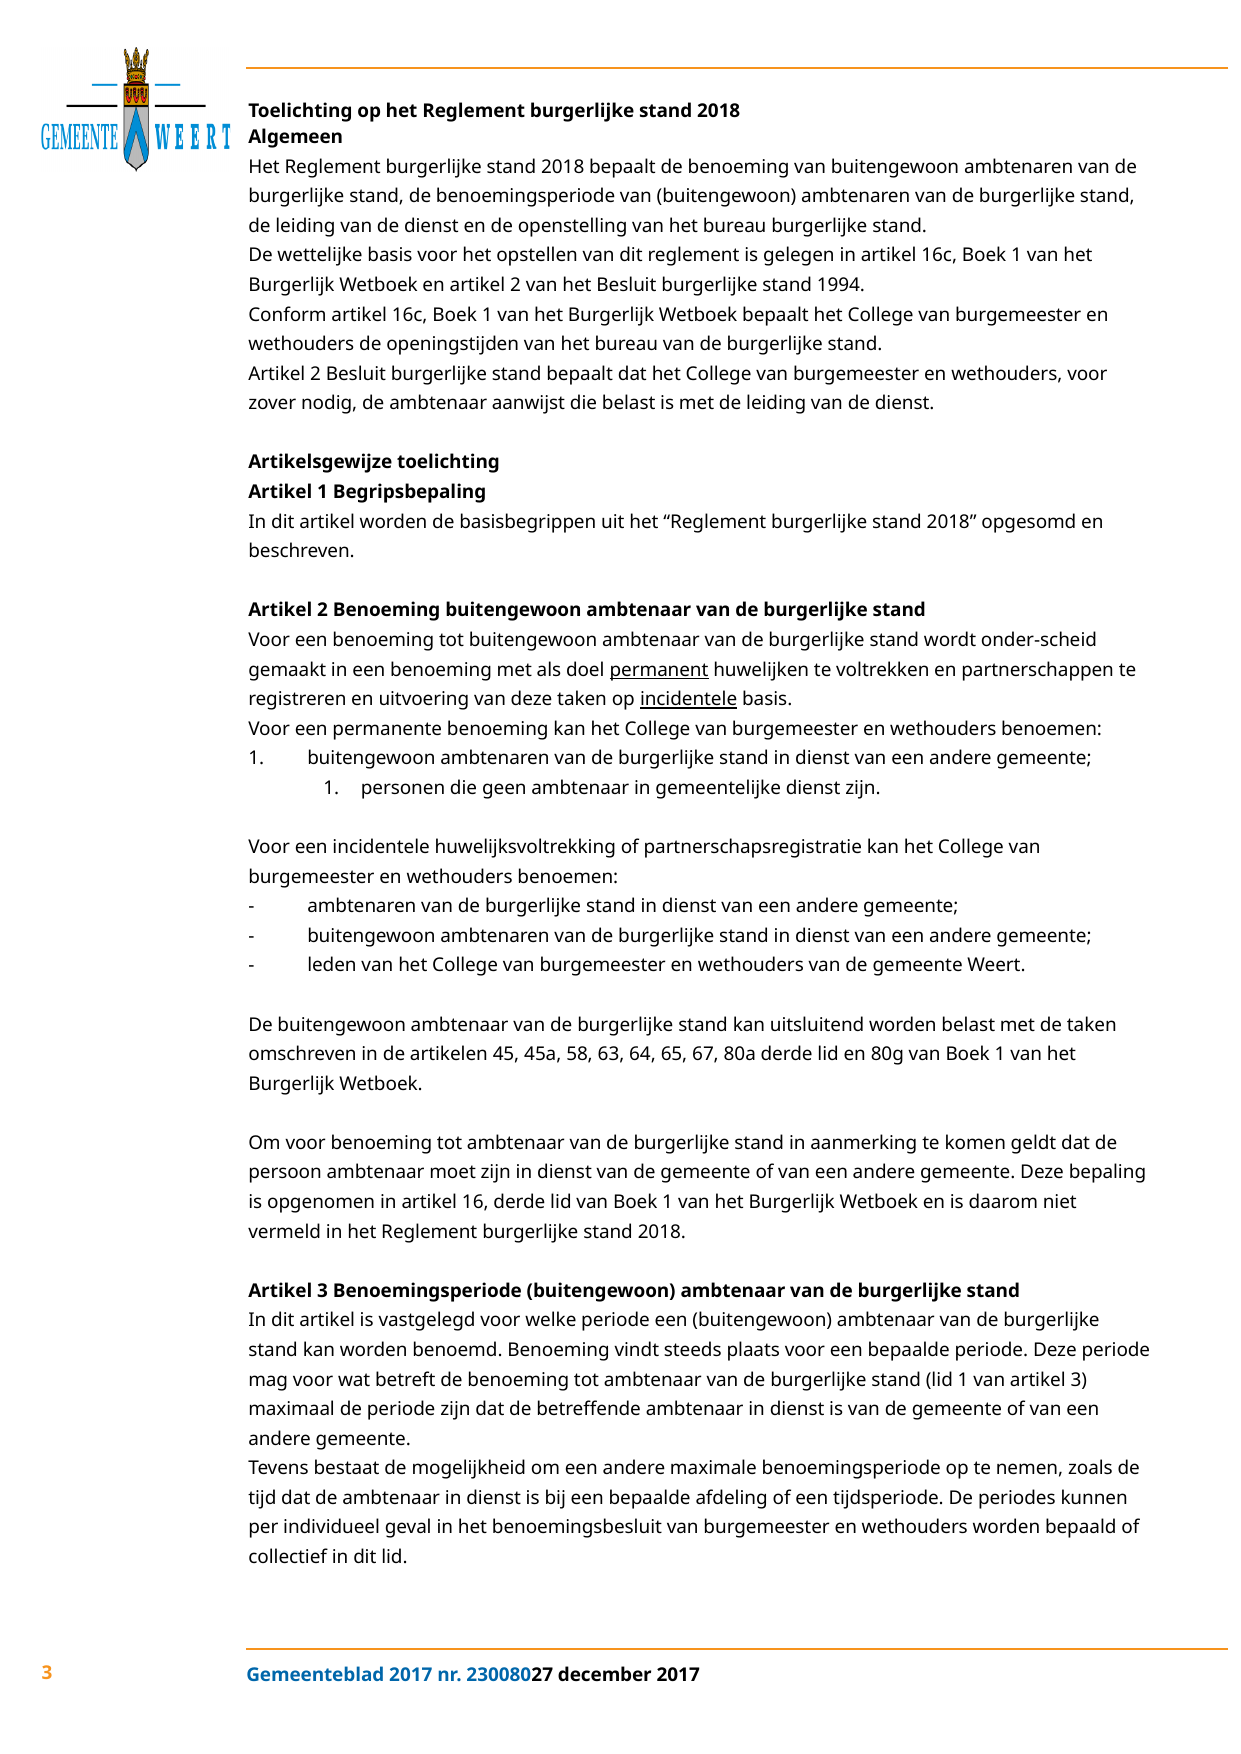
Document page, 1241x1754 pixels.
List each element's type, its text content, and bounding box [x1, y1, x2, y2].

text In dit artikel is vastgelegd voor welke periode een (buitengewoon) ambtenaar van de burgerlijke stand kan worden benoemd. Benoeming vindt steeds plaats voor een bepaalde periode. Deze periode mag voor wat betreft de benoeming tot ambtenaar van de burgerlijke stand (lid 1 van artikel 3) maximaal de periode zijn dat de betreffende ambtenaar in dienst is van de gemeente of van een andere gemeente. [248, 1307, 1152, 1451]
text Voor een benoeming tot buitengewoon ambtenaar van de burgerlijke stand wordt onder-scheid gemaakt in een benoeming met als doel permanent huwelijken te voltrekken en partnerschappen te registreren en uitvoering van deze taken op incidentele basis. [248, 626, 1152, 711]
text De wettelijke basis voor het opstellen van dit reglement is gelegen in artikel 16c, Boek 1 van het Burgerlijk Wetboek en artikel 2 van het Besluit burgerlijke stand 1994. [248, 242, 1152, 297]
text Algemeen [248, 123, 1152, 149]
text Voor een incidentele huwelijksvoltrekking of partnerschapsregistratie kan het College van burgemeester en wethouders benoemen: [248, 833, 1152, 889]
list ambtenaren van de burgerlijke stand in dienst van een andere gemeente; [248, 892, 1152, 918]
text Artikel 2 Benoeming buitengewoon ambtenaar van de burgerlijke stand [248, 597, 1152, 622]
text Om voor benoeming tot ambtenaar van de burgerlijke stand in aanmerking te komen geldt dat de persoon ambtenaar moet zijn in dienst van de gemeente of van een andere gemeente. Deze bepaling is opgenomen in artikel 16, derde lid van Boek 1 van het Burgerlijk Wetboek en is daarom niet vermeld in het Reglement burgerlijke stand 2018. [248, 1129, 1152, 1244]
text Voor een permanente benoeming kan het College van burgemeester en wethouders benoemen: [248, 715, 1152, 741]
text Artikelsgewijze toelichting [248, 449, 1152, 474]
list buitengewoon ambtenaren van de burgerlijke stand in dienst van een andere gemeente; [248, 744, 1152, 770]
text Toelichting op het Reglement burgerlijke stand 2018 [248, 95, 1152, 123]
list personen die geen ambtenaar in gemeentelijke dienst zijn. [323, 774, 1152, 800]
list buitengewoon ambtenaren van de burgerlijke stand in dienst van een andere gemeente; [248, 922, 1152, 948]
text In dit artikel worden de basisbegrippen uit het “Reglement burgerlijke stand 2018” opgesomd en beschreven. [248, 508, 1152, 563]
text De buitengewoon ambtenaar van de burgerlijke stand kan uitsluitend worden belast met de taken omschreven in de artikelen 45, 45a, 58, 63, 64, 65, 67, 80a derde lid en 80g van Boek 1 van het Burgerlijk Wetboek. [248, 1011, 1152, 1096]
text Conform artikel 16c, Boek 1 van het Burgerlijk Wetboek bepaalt het College van burgemeester en wethouders de openingstijden van het bureau van de burgerlijke stand. [248, 301, 1152, 356]
text Het Reglement burgerlijke stand 2018 bepaalt de benoeming van buitengewoon ambtenaren van de burgerlijke stand, de benoemingsperiode van (buitengewoon) ambtenaren van de burgerlijke stand, de leiding van de dienst en de openstelling van het bureau burgerlijke stand. [248, 153, 1152, 238]
text Artikel 2 Besluit burgerlijke stand bepaalt dat het College van burgemeester en wethouders, voor zover nodig, de ambtenaar aanwijst die belast is met de leiding van de dienst. [248, 360, 1152, 415]
picture [41, 47, 231, 172]
text Tevens bestaat de mogelijkheid om een andere maximale benoemingsperiode op te nemen, zoals de tijd dat de ambtenaar in dienst is bij een bepaalde afdeling of een tijdsperiode. De periodes kunnen per individueel geval in het benoemingsbesluit van burgemeester en wethouders worden bepaald of collectief in dit lid. [248, 1454, 1152, 1569]
list leden van het College van burgemeester en wethouders van de gemeente Weert. [248, 952, 1152, 977]
text Artikel 1 Begripsbepaling [248, 478, 1152, 504]
text Artikel 3 Benoemingsperiode (buitengewoon) ambtenaar van de burgerlijke stand [248, 1277, 1152, 1303]
